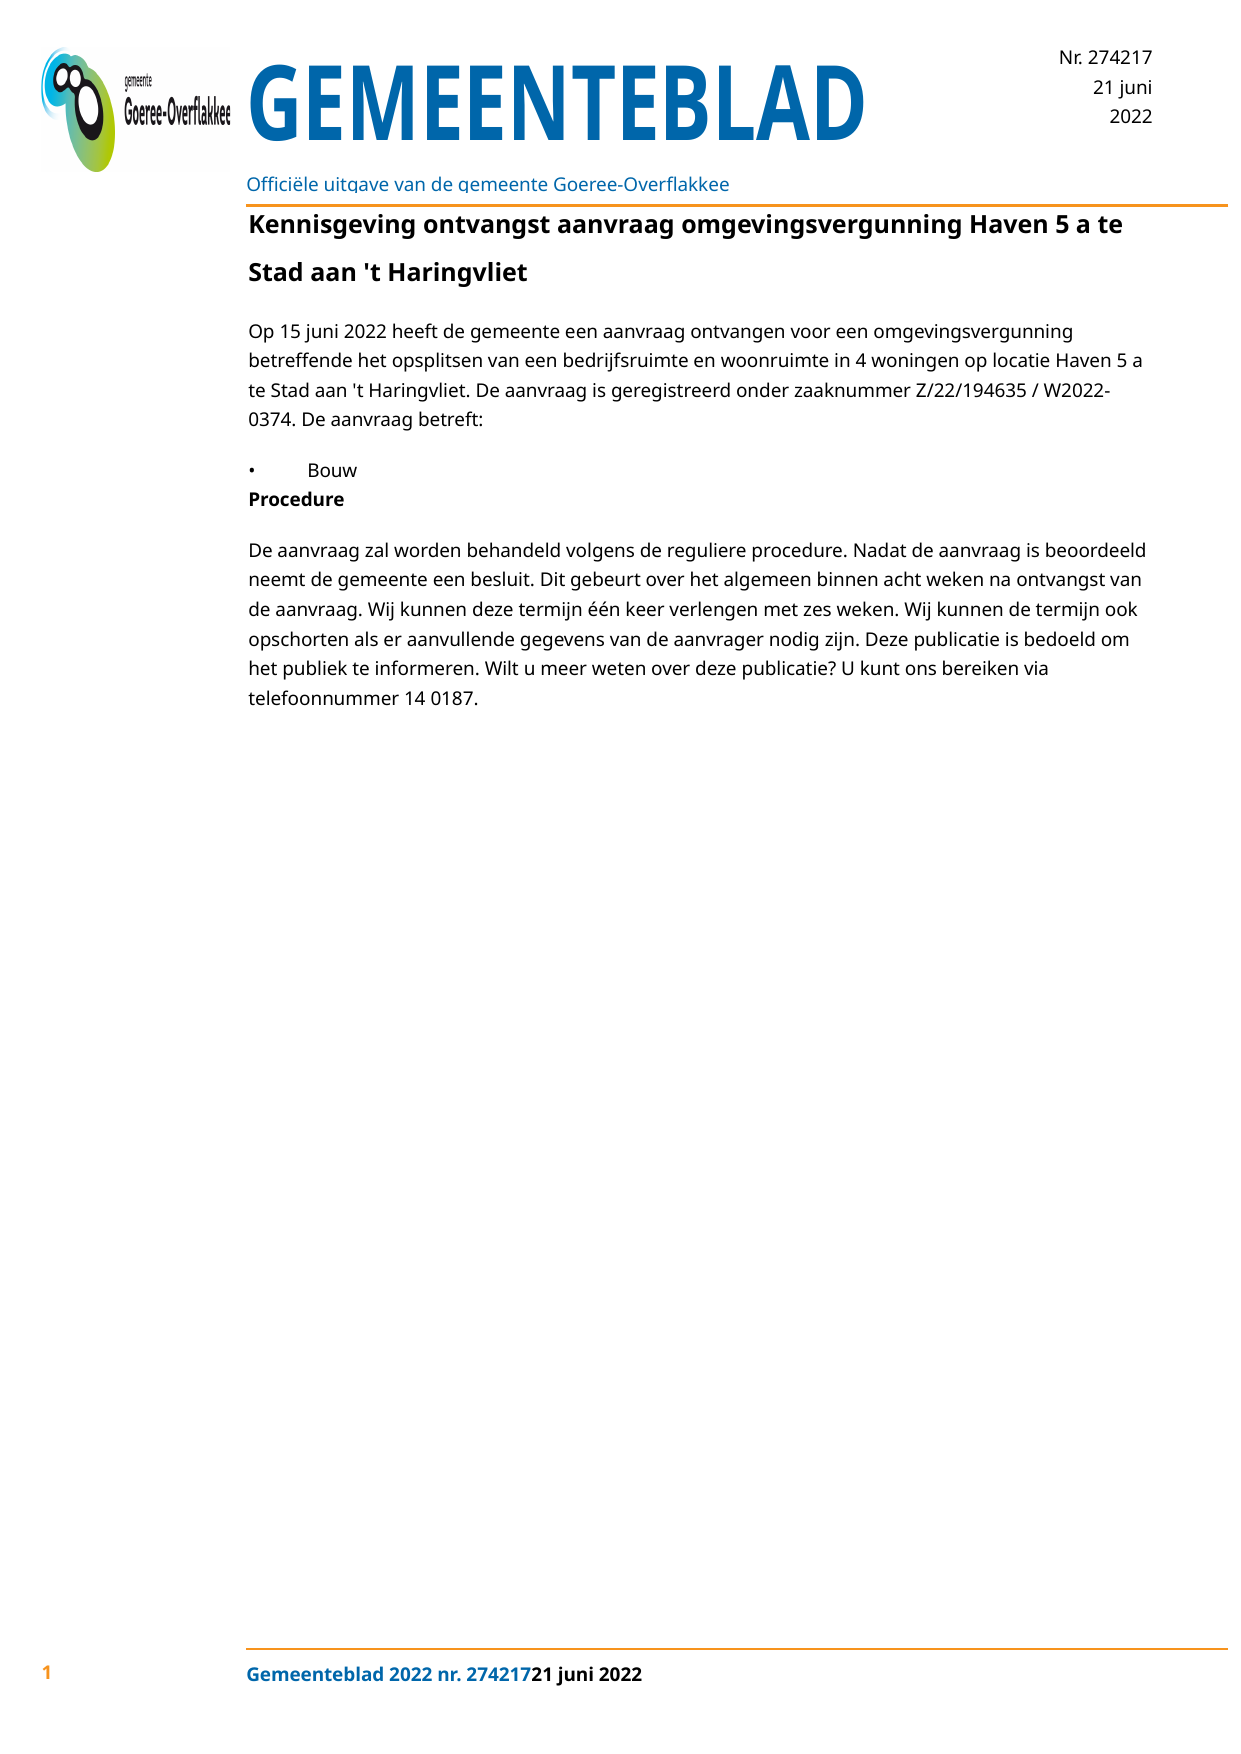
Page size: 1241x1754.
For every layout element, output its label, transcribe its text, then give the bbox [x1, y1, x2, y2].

text De aanvraag zal worden behandeld volgens de reguliere procedure. Nadat de aanvraag is beoordeeld neemt de gemeente een besluit. Dit gebeurt over het algemeen binnen acht weken na ontvangst van de aanvraag. Wij kunnen deze termijn één keer verlengen met zes weken. Wij kunnen de termijn ook opschorten als er aanvullende gegevens van de aanvrager nodig zijn. Deze publicatie is bedoeld om het publiek te informeren. Wilt u meer weten over deze publicatie? U kunt ons bereiken via telefoonnummer 14 0187. [248, 537, 1152, 711]
picture [41, 47, 231, 172]
text Kennisgeving ontvangst aanvraag omgevingsvergunning Haven 5 a te Stad aan 't Haringvliet [248, 207, 1152, 288]
list Bouw [248, 457, 1152, 483]
text Procedure [248, 487, 1152, 512]
text Op 15 juni 2022 heeft de gemeente een aanvraag ontvangen voor een omgevingsvergunning betreffende het opsplitsen van een bedrijfsruimte en woonruimte in 4 woningen op locatie Haven 5 a te Stad aan 't Haringvliet. De aanvraag is geregistreerd onder zaaknummer Z/22/194635 / W2022-0374. De aanvraag betreft: [248, 318, 1152, 432]
